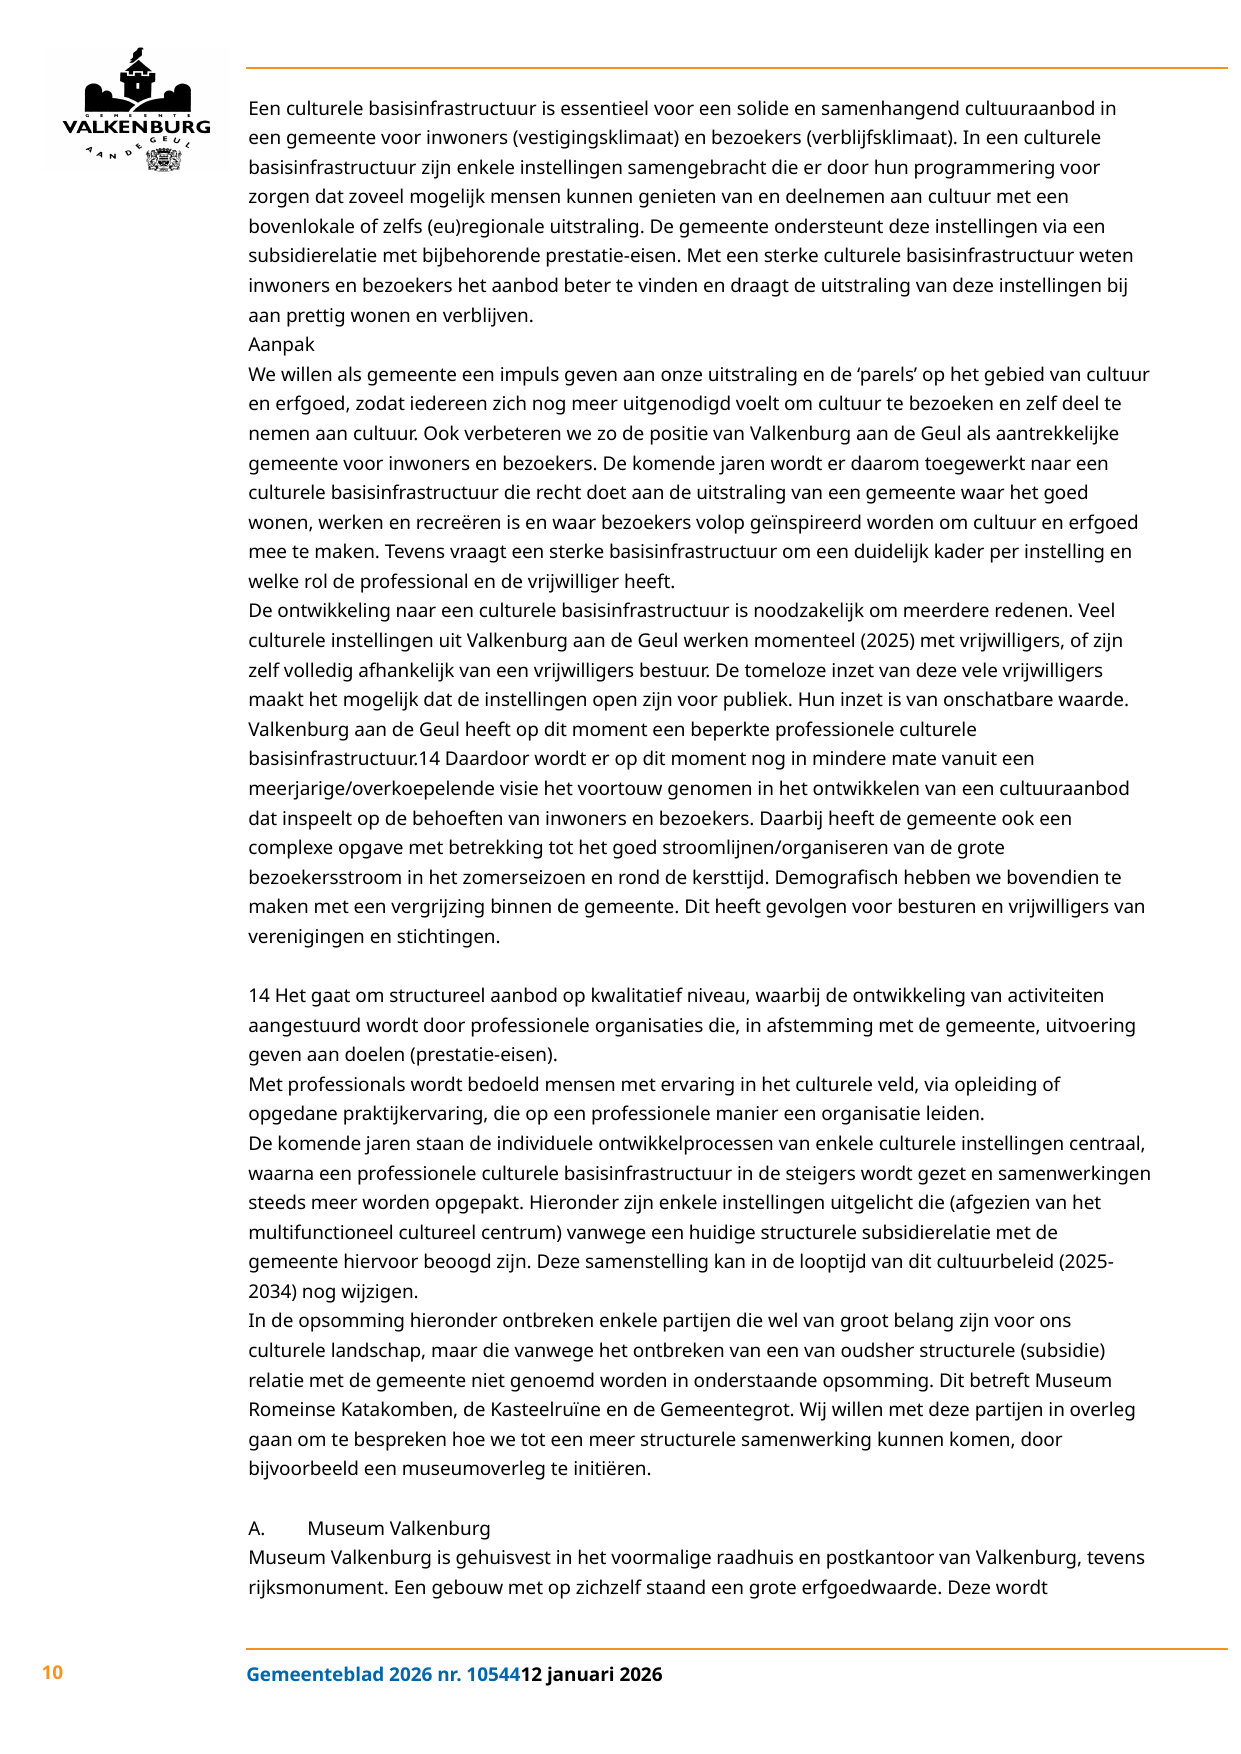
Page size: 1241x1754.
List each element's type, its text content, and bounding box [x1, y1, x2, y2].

text De komende jaren staan de individuele ontwikkelprocessen van enkele culturele instellingen centraal, waarna een professionele culturele basisinfrastructuur in de steigers wordt gezet en samenwerkingen steeds meer worden opgepakt. Hieronder zijn enkele instellingen uitgelicht die (afgezien van het multifunctioneel cultureel centrum) vanwege een huidige structurele subsidierelatie met de gemeente hiervoor beoogd zijn. Deze samenstelling kan in de looptijd van dit cultuurbeleid (2025-2034) nog wijzigen. [248, 1130, 1152, 1304]
text De ontwikkeling naar een culturele basisinfrastructuur is noodzakelijk om meerdere redenen. Veel culturele instellingen uit Valkenburg aan de Geul werken momenteel (2025) met vrijwilligers, of zijn zelf volledig afhankelijk van een vrijwilligers bestuur. De tomeloze inzet van deze vele vrijwilligers maakt het mogelijk dat de instellingen open zijn voor publiek. Hun inzet is van onschatbare waarde. Valkenburg aan de Geul heeft op dit moment een beperkte professionele culturele basisinfrastructuur.14 Daardoor wordt er op dit moment nog in mindere mate vanuit een meerjarige/overkoepelende visie het voortouw genomen in het ontwikkelen van een cultuuraanbod dat inspeelt op de behoeften van inwoners en bezoekers. Daarbij heeft de gemeente ook een complexe opgave met betrekking tot het goed stroomlijnen/organiseren van de grote bezoekersstroom in het zomerseizoen en rond de kersttijd. Demografisch hebben we bovendien te maken met een vergrijzing binnen de gemeente. Dit heeft gevolgen voor besturen en vrijwilligers van verenigingen en stichtingen. [248, 598, 1152, 949]
text We willen als gemeente een impuls geven aan onze uitstraling en de ‘parels’ op het gebied van cultuur en erfgoed, zodat iedereen zich nog meer uitgenodigd voelt om cultuur te bezoeken en zelf deel te nemen aan cultuur. Ook verbeteren we zo de positie van Valkenburg aan de Geul als aantrekkelijke gemeente voor inwoners en bezoekers. De komende jaren wordt er daarom toegewerkt naar een culturele basisinfrastructuur die recht doet aan de uitstraling van een gemeente waar het goed wonen, werken en recreëren is en waar bezoekers volop geïnspireerd worden om cultuur en erfgoed mee te maken. Tevens vraagt een sterke basisinfrastructuur om een duidelijk kader per instelling en welke rol de professional en de vrijwilliger heeft. [248, 361, 1152, 594]
text Museum Valkenburg is gehuisvest in het voormalige raadhuis en postkantoor van Valkenburg, tevens rijksmonument. Een gebouw met op zichzelf staand een grote erfgoedwaarde. Deze wordt [248, 1544, 1152, 1600]
text In de opsomming hieronder ontbreken enkele partijen die wel van groot belang zijn voor ons culturele landschap, maar die vanwege het ontbreken van een van oudsher structurele (subsidie) relatie met de gemeente niet genoemd worden in onderstaande opsomming. Dit betreft Museum Romeinse Katakomben, de Kasteelruïne en de Gemeentegrot. Wij willen met deze partijen in overleg gaan om te bespreken hoe we tot een meer structurele samenwerking kunnen komen, door bijvoorbeeld een museumoverleg te initiëren. [248, 1308, 1152, 1481]
text Met professionals wordt bedoeld mensen met ervaring in het culturele veld, via opleiding of opgedane praktijkervaring, die op een professionele manier een organisatie leiden. [248, 1071, 1152, 1126]
picture [41, 47, 231, 172]
text 14 Het gaat om structureel aanbod op kwalitatief niveau, waarbij de ontwikkeling van activiteiten aangestuurd wordt door professionele organisaties die, in afstemming met de gemeente, uitvoering geven aan doelen (prestatie-eisen). [248, 982, 1152, 1067]
text Een culturele basisinfrastructuur is essentieel voor een solide en samenhangend cultuuraanbod in een gemeente voor inwoners (vestigingsklimaat) en bezoekers (verblijfsklimaat). In een culturele basisinfrastructuur zijn enkele instellingen samengebracht die er door hun programmering voor zorgen dat zoveel mogelijk mensen kunnen genieten van en deelnemen aan cultuur met een bovenlokale of zelfs (eu)regionale uitstraling. De gemeente ondersteunt deze instellingen via een subsidierelatie met bijbehorende prestatie-eisen. Met een sterke culturele basisinfrastructuur weten inwoners en bezoekers het aanbod beter te vinden en draagt de uitstraling van deze instellingen bij aan prettig wonen en verblijven. [248, 95, 1152, 328]
list Museum Valkenburg [248, 1515, 1152, 1541]
text Aanpak [248, 331, 1152, 357]
